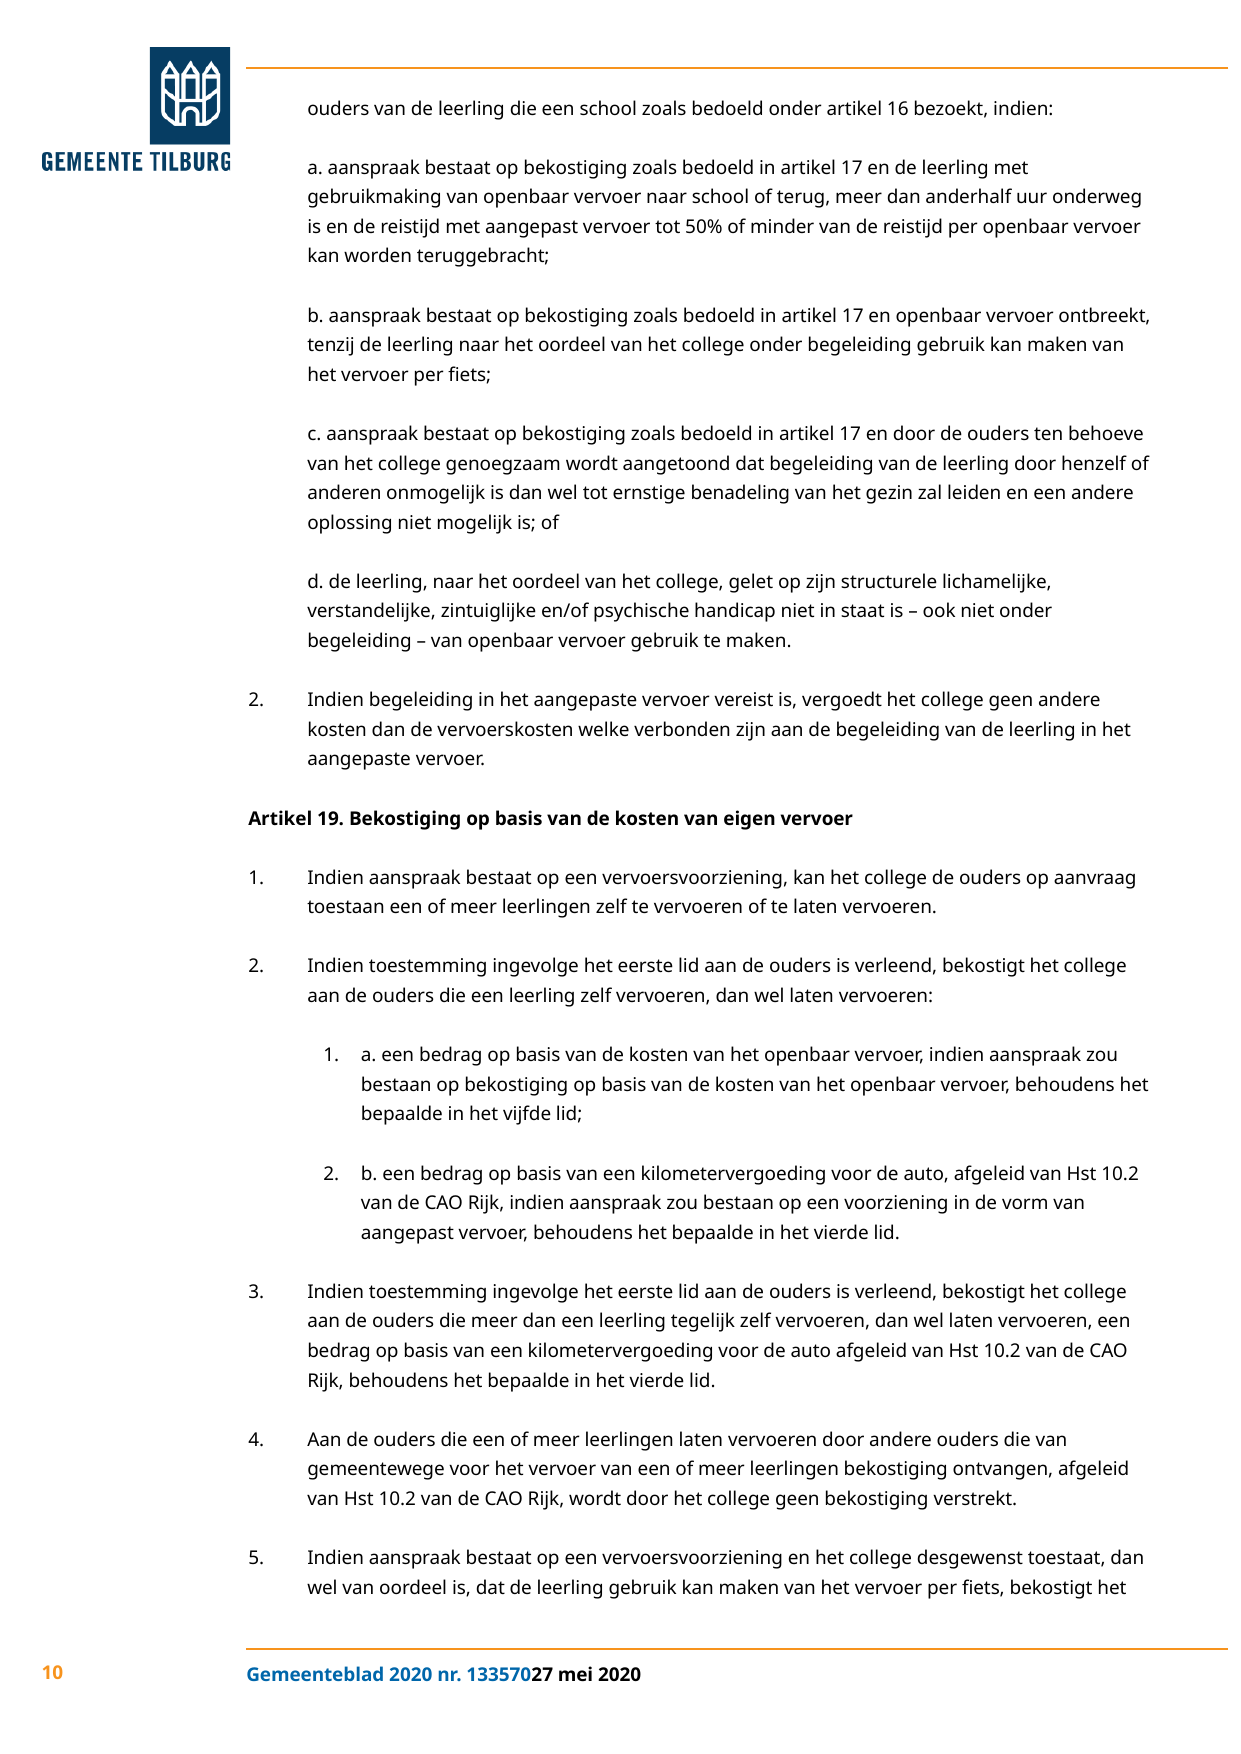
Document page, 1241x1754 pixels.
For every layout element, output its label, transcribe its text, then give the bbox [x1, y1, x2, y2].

list Indien toestemming ingevolge het eerste lid aan de ouders is verleend, bekostigt het college aan de ouders die meer dan een leerling tegelijk zelf vervoeren, dan wel laten vervoeren, een bedrag op basis van een kilometervergoeding voor de auto afgeleid van Hst 10.2 van de CAO Rijk, behoudens het bepaalde in het vierde lid. [248, 1278, 1152, 1393]
list Indien toestemming ingevolge het eerste lid aan de ouders is verleend, bekostigt het college aan de ouders die een leerling zelf vervoeren, dan wel laten vervoeren: [248, 953, 1152, 1008]
list Indien aanspraak bestaat op een vervoersvoorziening, kan het college de ouders op aanvraag toestaan een of meer leerlingen zelf te vervoeren of te laten vervoeren. [248, 864, 1152, 919]
list b. aanspraak bestaat op bekostiging zoals bedoeld in artikel 17 en openbaar vervoer ontbreekt, tenzij de leerling naar het oordeel van het college onder begeleiding gebruik kan maken van het vervoer per fiets; [248, 302, 1152, 387]
list Indien aanspraak bestaat op een vervoersvoorziening en het college desgewenst toestaat, dan wel van oordeel is, dat de leerling gebruik kan maken van het vervoer per fiets, bekostigt het [248, 1544, 1152, 1600]
picture [41, 47, 231, 172]
list Aan de ouders die een of meer leerlingen laten vervoeren door andere ouders die van gemeentewege voor het vervoer van een of meer leerlingen bekostiging ontvangen, afgeleid van Hst 10.2 van de CAO Rijk, wordt door het college geen bekostiging verstrekt. [248, 1426, 1152, 1511]
list c. aanspraak bestaat op bekostiging zoals bedoeld in artikel 17 en door de ouders ten behoeve van het college genoegzaam wordt aangetoond dat begeleiding van de leerling door henzelf of anderen onmogelijk is dan wel tot ernstige benadeling van het gezin zal leiden en een andere oplossing niet mogelijk is; of [248, 420, 1152, 535]
list d. de leerling, naar het oordeel van het college, gelet op zijn structurele lichamelijke, verstandelijke, zintuiglijke en/of psychische handicap niet in staat is – ook niet onder begeleiding – van openbaar vervoer gebruik te maken. [248, 568, 1152, 653]
list b. een bedrag op basis van een kilometervergoeding voor de auto, afgeleid van Hst 10.2 van de CAO Rijk, indien aanspraak zou bestaan op een voorziening in de vorm van aangepast vervoer, behoudens het bepaalde in het vierde lid. [323, 1160, 1152, 1245]
list Indien begeleiding in het aangepaste vervoer vereist is, vergoedt het college geen andere kosten dan de vervoerskosten welke verbonden zijn aan de begeleiding van de leerling in het aangepaste vervoer. [248, 686, 1152, 771]
text Artikel 19. Bekostiging op basis van de kosten van eigen vervoer [248, 805, 1152, 831]
list a. een bedrag op basis van de kosten van het openbaar vervoer, indien aanspraak zou bestaan op bekostiging op basis van de kosten van het openbaar vervoer, behoudens het bepaalde in het vijfde lid; [323, 1041, 1152, 1126]
list ouders van de leerling die een school zoals bedoeld onder artikel 16 bezoekt, indien: [248, 95, 1152, 121]
list a. aanspraak bestaat op bekostiging zoals bedoeld in artikel 17 en de leerling met gebruikmaking van openbaar vervoer naar school of terug, meer dan anderhalf uur onderweg is en de reistijd met aangepast vervoer tot 50% of minder van de reistijd per openbaar vervoer kan worden teruggebracht; [248, 154, 1152, 268]
